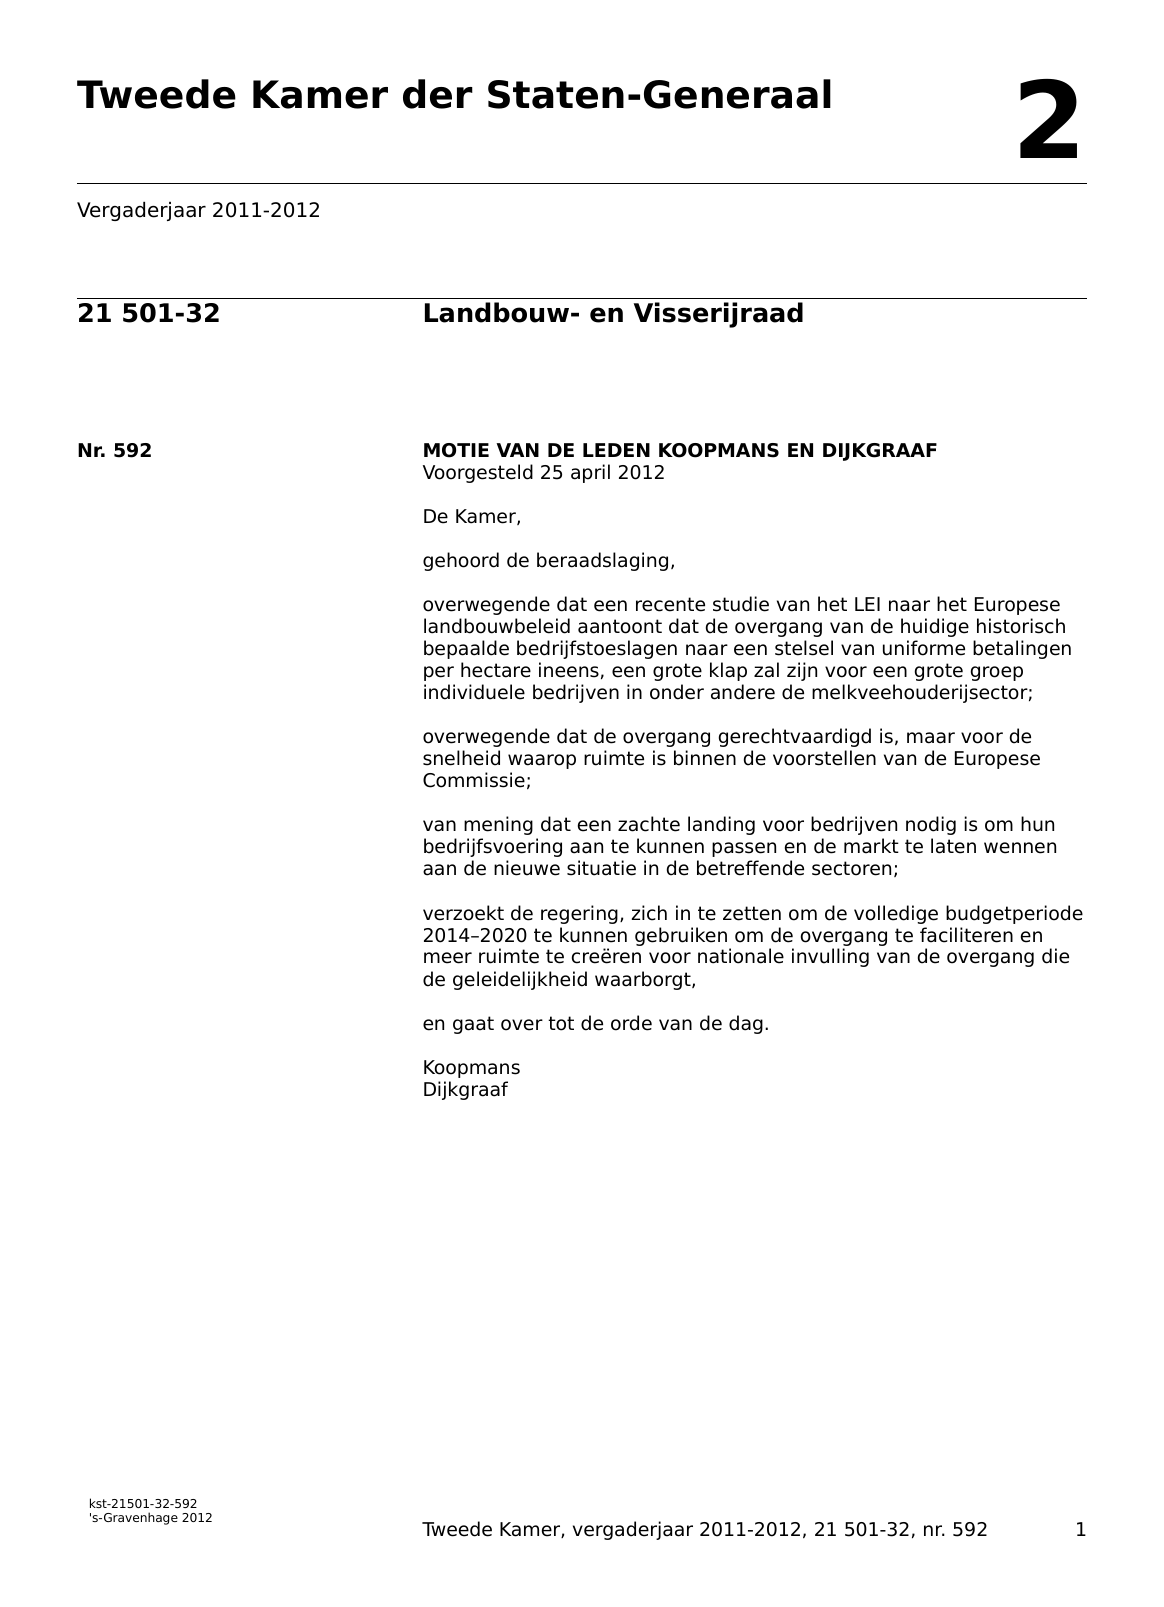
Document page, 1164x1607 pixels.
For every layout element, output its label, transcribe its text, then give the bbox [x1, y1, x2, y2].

text Koopmans [422, 1057, 1087, 1079]
text kst-21501-32-592 [88, 1497, 323, 1511]
text Dijkgraaf [422, 1079, 1087, 1101]
table_header 2 [886, 59, 1087, 183]
text overwegende dat de overgang gerechtvaardigd is, maar voor de snelheid waarop ruimte is binnen de voorstellen van de Europese Commissie; [422, 726, 1087, 792]
table_header Tweede Kamer der Staten-Generaal [77, 59, 886, 183]
text 's-Gravenhage 2012 [88, 1511, 323, 1525]
text gehoord de beraadslaging, [422, 550, 1087, 572]
text De Kamer, [422, 506, 1087, 528]
text Voorgesteld 25 april 2012 [422, 462, 1087, 484]
text van mening dat een zachte landing voor bedrijven nodig is om hun bedrijfsvoering aan te kunnen passen en de markt te laten wennen aan de nieuwe situatie in de betreffende sectoren; [422, 814, 1087, 880]
text verzoekt de regering, zich in te zetten om de volledige budgetperiode 2014–2020 te kunnen gebruiken om de overgang te faciliteren en meer ruimte te creëren voor nationale invulling van de overgang die de geleidelijkheid waarborgt, [422, 902, 1087, 990]
subtitle 21 501-32 Landbouw- en Visserijraad [77, 299, 1087, 329]
text en gaat over tot de orde van de dag. [422, 1013, 1087, 1034]
text overwegende dat een recente studie van het LEI naar het Europese landbouwbeleid aantoont dat de overgang van de huidige historisch bepaalde bedrijfstoeslagen naar een stelsel van uniforme betalingen per hectare ineens, een grote klap zal zijn voor een grote groep individuele bedrijven in onder andere de melkveehouderijsector; [422, 594, 1087, 704]
subtitle Nr. 592 MOTIE VAN DE LEDEN KOOPMANS EN DIJKGRAAF [77, 440, 1087, 462]
table_cell Vergaderjaar 2011-2012 [77, 184, 1087, 298]
